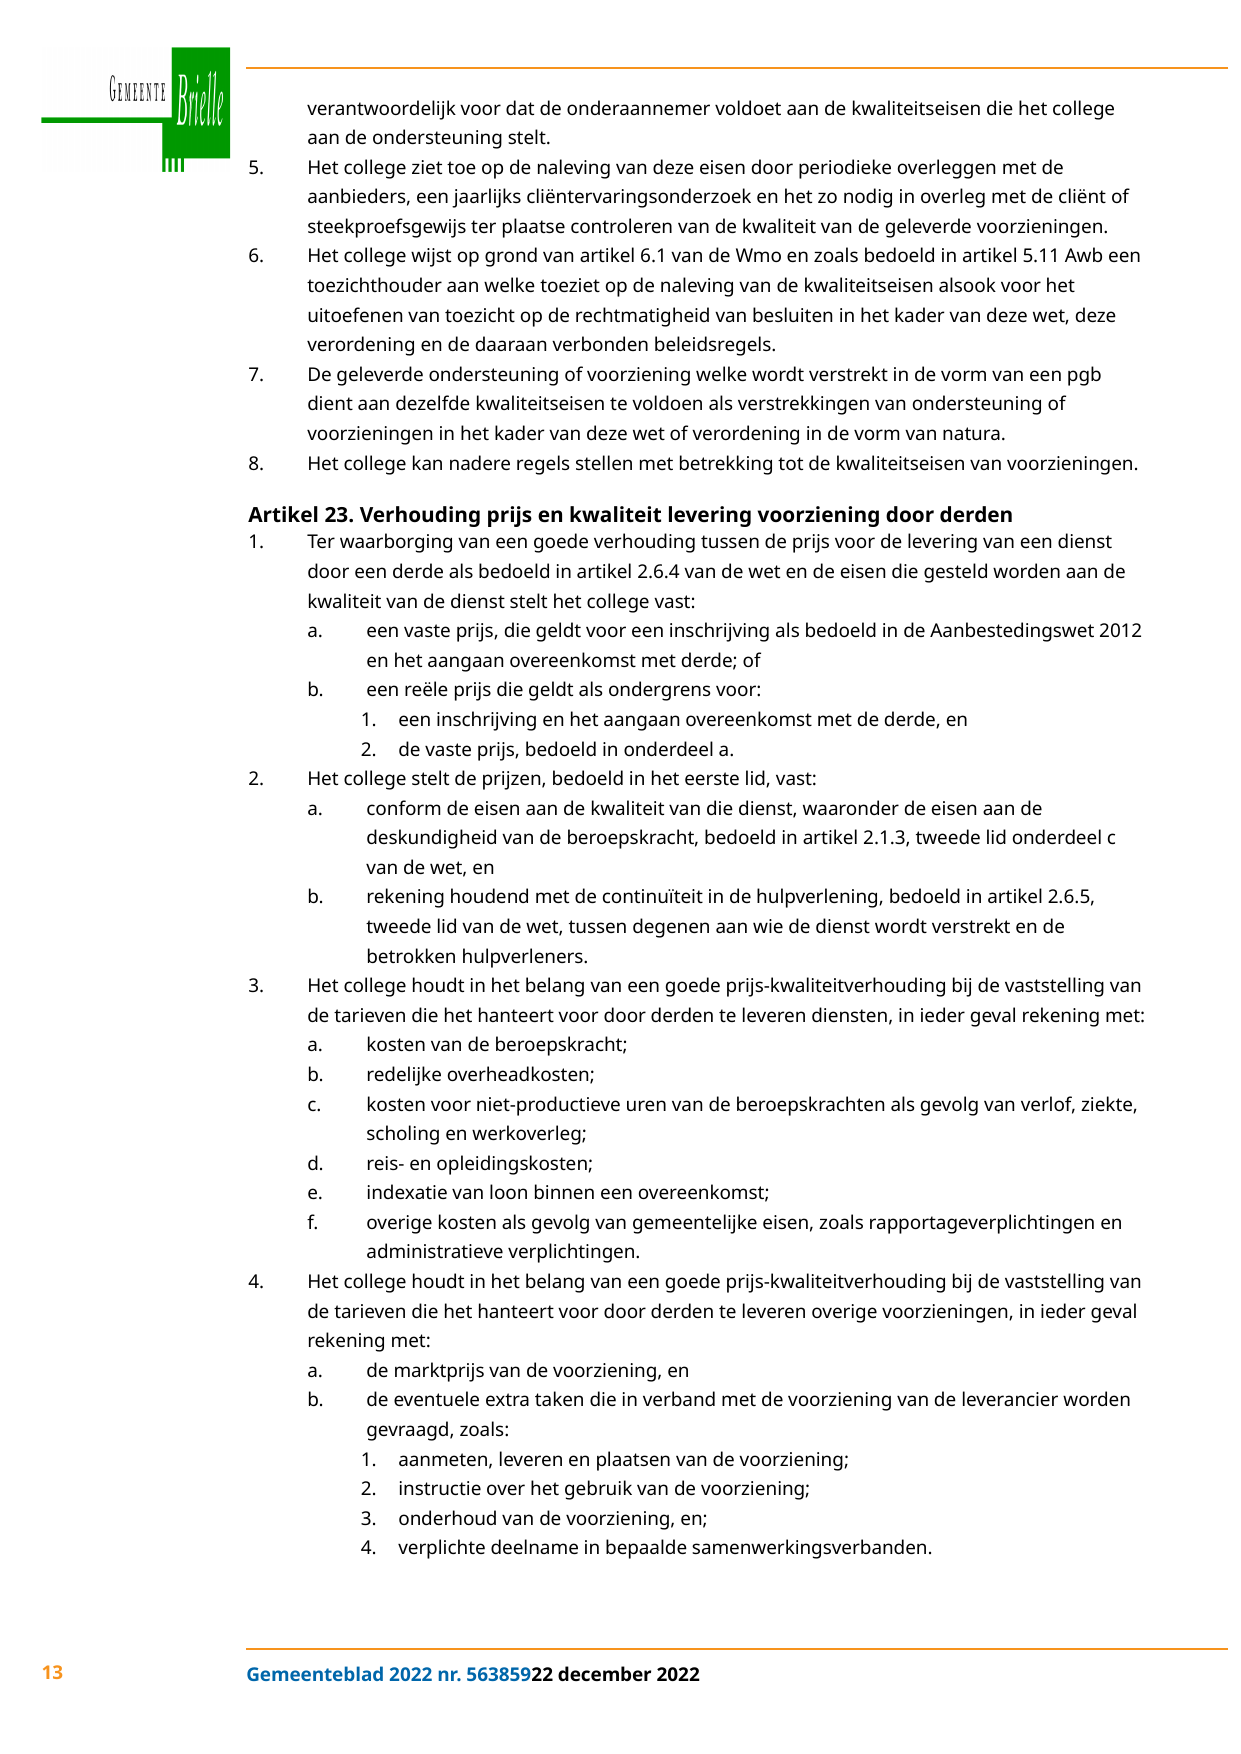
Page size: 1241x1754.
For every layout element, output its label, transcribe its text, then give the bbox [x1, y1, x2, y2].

list Het college kan nadere regels stellen met betrekking tot de kwaliteitseisen van voorzieningen. [248, 450, 1152, 476]
list reis- en opleidingskosten; [307, 1150, 1152, 1176]
list een reële prijs die geldt als ondergrens voor: [307, 677, 1152, 702]
list Het college ziet toe op de naleving van deze eisen door periodieke overleggen met de aanbieders, een jaarlijks cliëntervaringsonderzoek en het zo nodig in overleg met de cliënt of steekproefsgewijs ter plaatse controleren van de kwaliteit van de geleverde voorzieningen. [248, 154, 1152, 239]
list de eventuele extra taken die in verband met de voorziening van de leverancier worden gevraagd, zoals: [307, 1387, 1152, 1442]
list onderhoud van de voorziening, en; [361, 1505, 1152, 1531]
list verplichte deelname in bepaalde samenwerkingsverbanden. [361, 1534, 1152, 1560]
list aanmeten, leveren en plaatsen van de voorziening; [361, 1446, 1152, 1471]
list een inschrijving en het aangaan overeenkomst met de derde, en [361, 706, 1152, 732]
list de vaste prijs, bedoeld in onderdeel a. [361, 736, 1152, 761]
list overige kosten als gevolg van gemeentelijke eisen, zoals rapportageverplichtingen en administratieve verplichtingen. [307, 1209, 1152, 1264]
list de marktprijs van de voorziening, en [307, 1357, 1152, 1383]
list Het college houdt in het belang van een goede prijs-kwaliteitverhouding bij de vaststelling van de tarieven die het hanteert voor door derden te leveren diensten, in ieder geval rekening met: [248, 972, 1152, 1028]
list conform de eisen aan de kwaliteit van die dienst, waaronder de eisen aan de deskundigheid van de beroepskracht, bedoeld in artikel 2.1.3, tweede lid onderdeel c van de wet, en [307, 795, 1152, 880]
list Het college houdt in het belang van een goede prijs-kwaliteitverhouding bij de vaststelling van de tarieven die het hanteert voor door derden te leveren overige voorzieningen, in ieder geval rekening met: [248, 1268, 1152, 1353]
list verantwoordelijk voor dat de onderaannemer voldoet aan de kwaliteitseisen die het college aan de ondersteuning stelt. [248, 95, 1152, 150]
list De geleverde ondersteuning of voorziening welke wordt verstrekt in de vorm van een pgb dient aan dezelfde kwaliteitseisen te voldoen als verstrekkingen van ondersteuning of voorzieningen in het kader van deze wet of verordening in de vorm van natura. [248, 361, 1152, 446]
list indexatie van loon binnen een overeenkomst; [307, 1179, 1152, 1205]
list Ter waarborging van een goede verhouding tussen de prijs voor de levering van een dienst door een derde als bedoeld in artikel 2.6.4 van de wet en de eisen die gesteld worden aan de kwaliteit van de dienst stelt het college vast: [248, 529, 1152, 613]
list Het college stelt de prijzen, bedoeld in het eerste lid, vast: [248, 765, 1152, 791]
list een vaste prijs, die geldt voor een inschrijving als bedoeld in de Aanbestedingswet 2012 en het aangaan overeenkomst met derde; of [307, 617, 1152, 673]
picture [41, 47, 231, 172]
list kosten van de beroepskracht; [307, 1032, 1152, 1057]
list redelijke overheadkosten; [307, 1061, 1152, 1087]
list Het college wijst op grond van artikel 6.1 van de Wmo en zoals bedoeld in artikel 5.11 Awb een toezichthouder aan welke toeziet op de naleving van de kwaliteitseisen alsook voor het uitoefenen van toezicht op de rechtmatigheid van besluiten in het kader van deze wet, deze verordening en de daaraan verbonden beleidsregels. [248, 243, 1152, 357]
list rekening houdend met de continuïteit in de hulpverlening, bedoeld in artikel 2.6.5, tweede lid van de wet, tussen degenen aan wie de dienst wordt verstrekt en de betrokken hulpverleners. [307, 884, 1152, 968]
text Artikel 23. Verhouding prijs en kwaliteit levering voorziening door derden [248, 500, 1152, 529]
list instructie over het gebruik van de voorziening; [361, 1475, 1152, 1501]
list kosten voor niet-productieve uren van de beroepskrachten als gevolg van verlof, ziekte, scholing en werkoverleg; [307, 1091, 1152, 1146]
